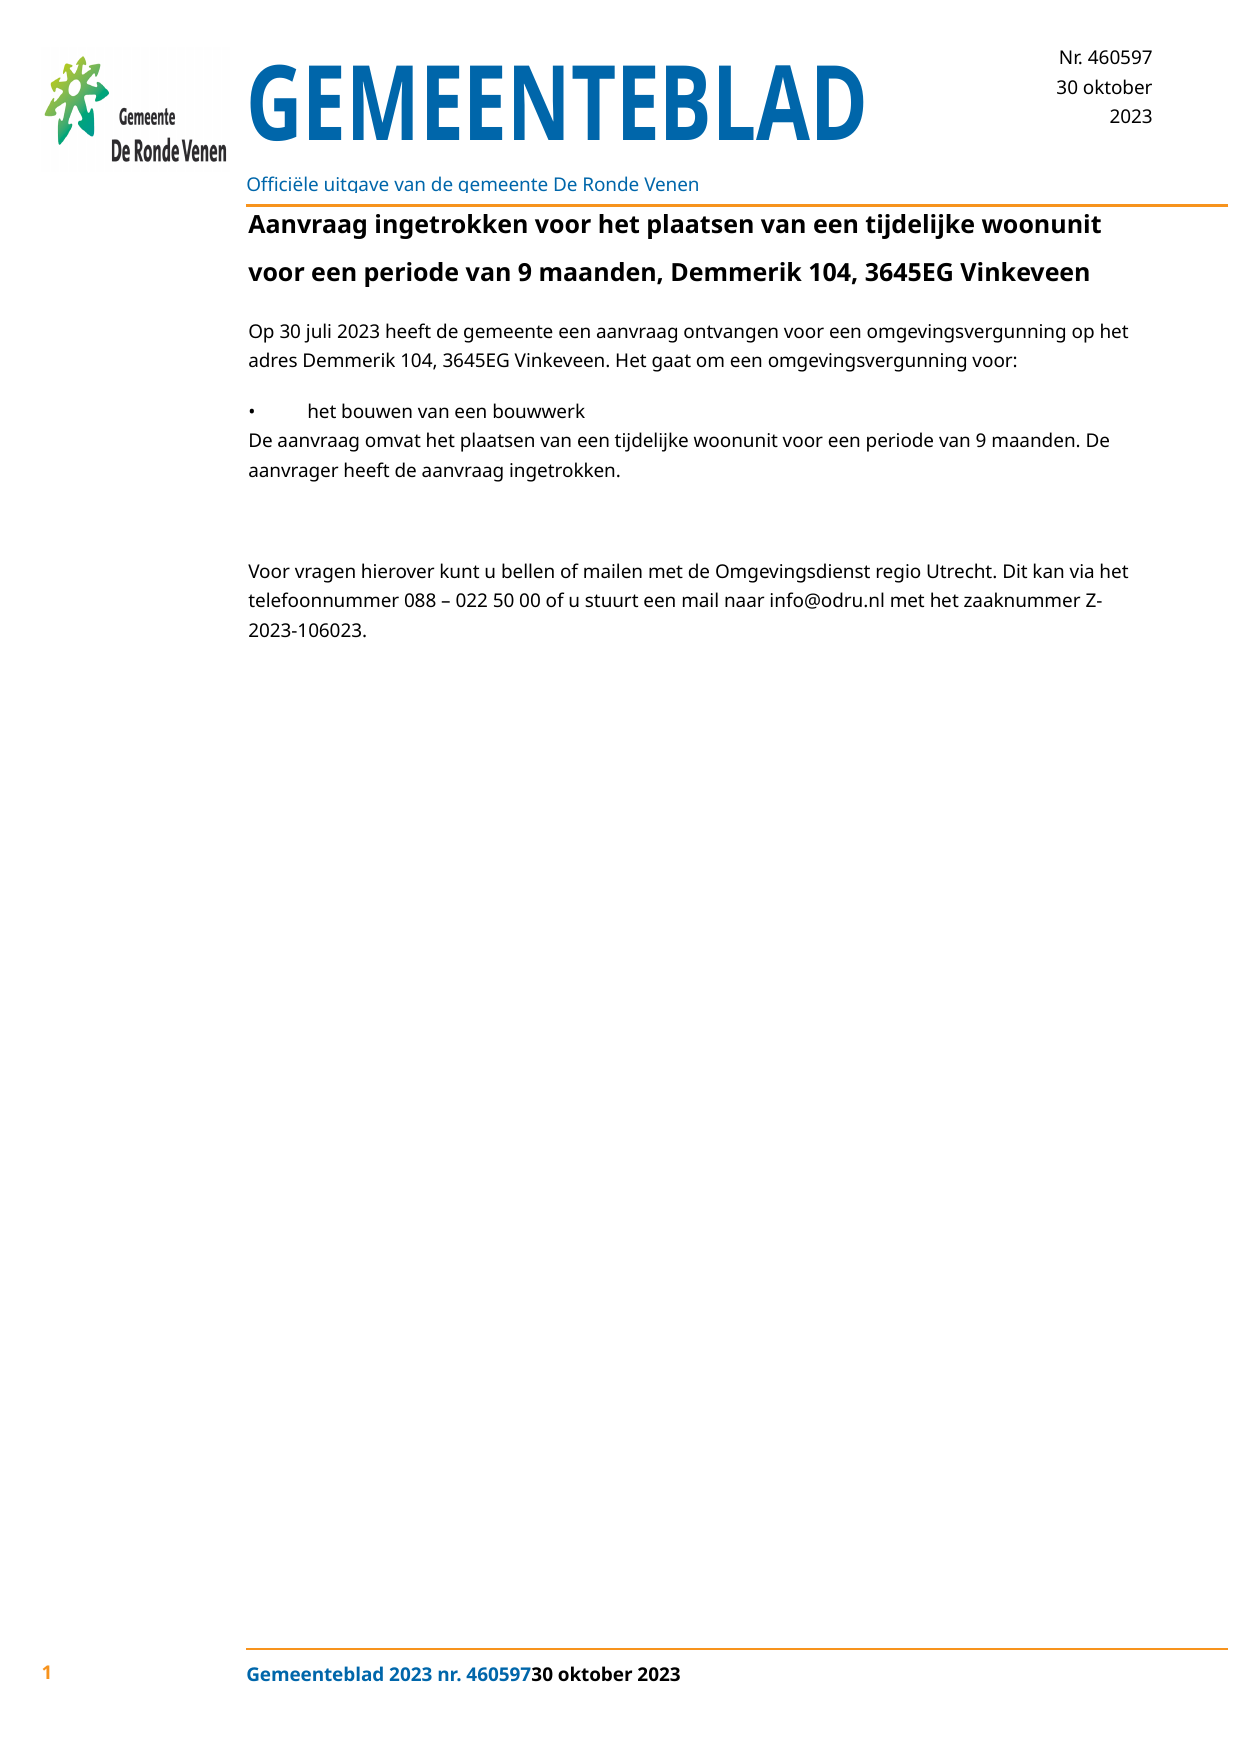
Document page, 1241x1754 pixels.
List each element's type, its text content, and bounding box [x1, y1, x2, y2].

text Voor vragen hierover kunt u bellen of mailen met de Omgevingsdienst regio Utrecht. Dit kan via het telefoonnummer 088 – 022 50 00 of u stuurt een mail naar info@odru.nl met het zaaknummer Z-2023-106023. [248, 558, 1152, 643]
text De aanvraag omvat het plaatsen van een tijdelijke woonunit voor een periode van 9 maanden. De aanvrager heeft de aanvraag ingetrokken. [248, 427, 1152, 483]
text Aanvraag ingetrokken voor het plaatsen van een tijdelijke woonunit voor een periode van 9 maanden, Demmerik 104, 3645EG Vinkeveen [248, 207, 1152, 288]
text Op 30 juli 2023 heeft de gemeente een aanvraag ontvangen voor een omgevingsvergunning op het adres Demmerik 104, 3645EG Vinkeveen. Het gaat om een omgevingsvergunning voor: [248, 318, 1152, 373]
picture [41, 47, 231, 172]
list het bouwen van een bouwwerk [248, 398, 1152, 424]
